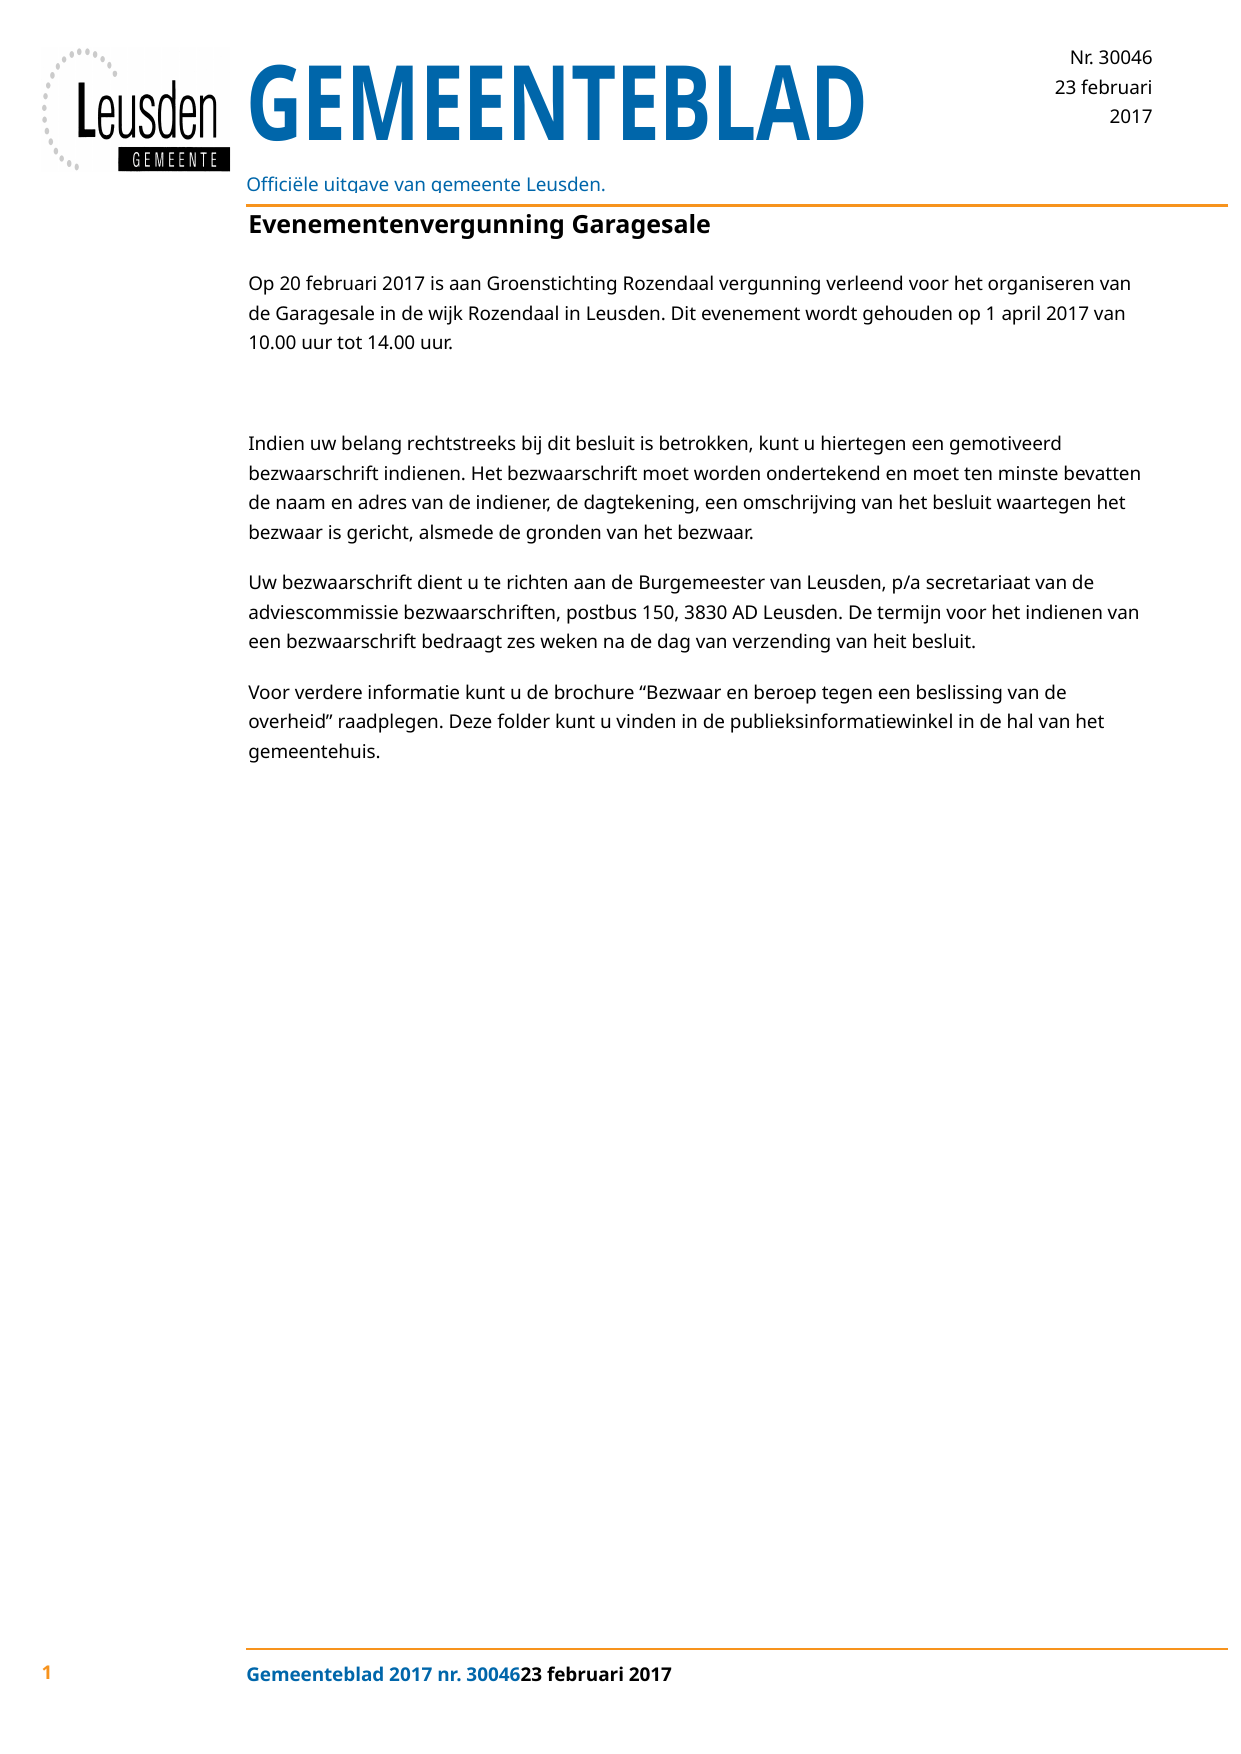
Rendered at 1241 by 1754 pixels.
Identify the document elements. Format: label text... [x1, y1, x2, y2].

text Evenementenvergunning Garagesale [248, 207, 1152, 241]
text Indien uw belang rechtstreeks bij dit besluit is betrokken, kunt u hiertegen een gemotiveerd bezwaarschrift indienen. Het bezwaarschrift moet worden ondertekend en moet ten minste bevatten de naam en adres van de indiener, de dagtekening, een omschrijving van het besluit waartegen het bezwaar is gericht, alsmede de gronden van het bezwaar. [248, 430, 1152, 545]
text Voor verdere informatie kunt u de brochure “Bezwaar en beroep tegen een beslissing van de overheid” raadplegen. Deze folder kunt u vinden in de publieksinformatiewinkel in de hal van het gemeentehuis. [248, 679, 1152, 764]
text Uw bezwaarschrift dient u te richten aan de Burgemeester van Leusden, p/a secretariaat van de adviescommissie bezwaarschriften, postbus 150, 3830 AD Leusden. De termijn voor het indienen van een bezwaarschrift bedraagt zes weken na de dag van verzending van heit besluit. [248, 569, 1152, 654]
text Op 20 februari 2017 is aan Groenstichting Rozendaal vergunning verleend voor het organiseren van de Garagesale in de wijk Rozendaal in Leusden. Dit evenement wordt gehouden op 1 april 2017 van 10.00 uur tot 14.00 uur. [248, 270, 1152, 355]
picture [41, 47, 231, 172]
